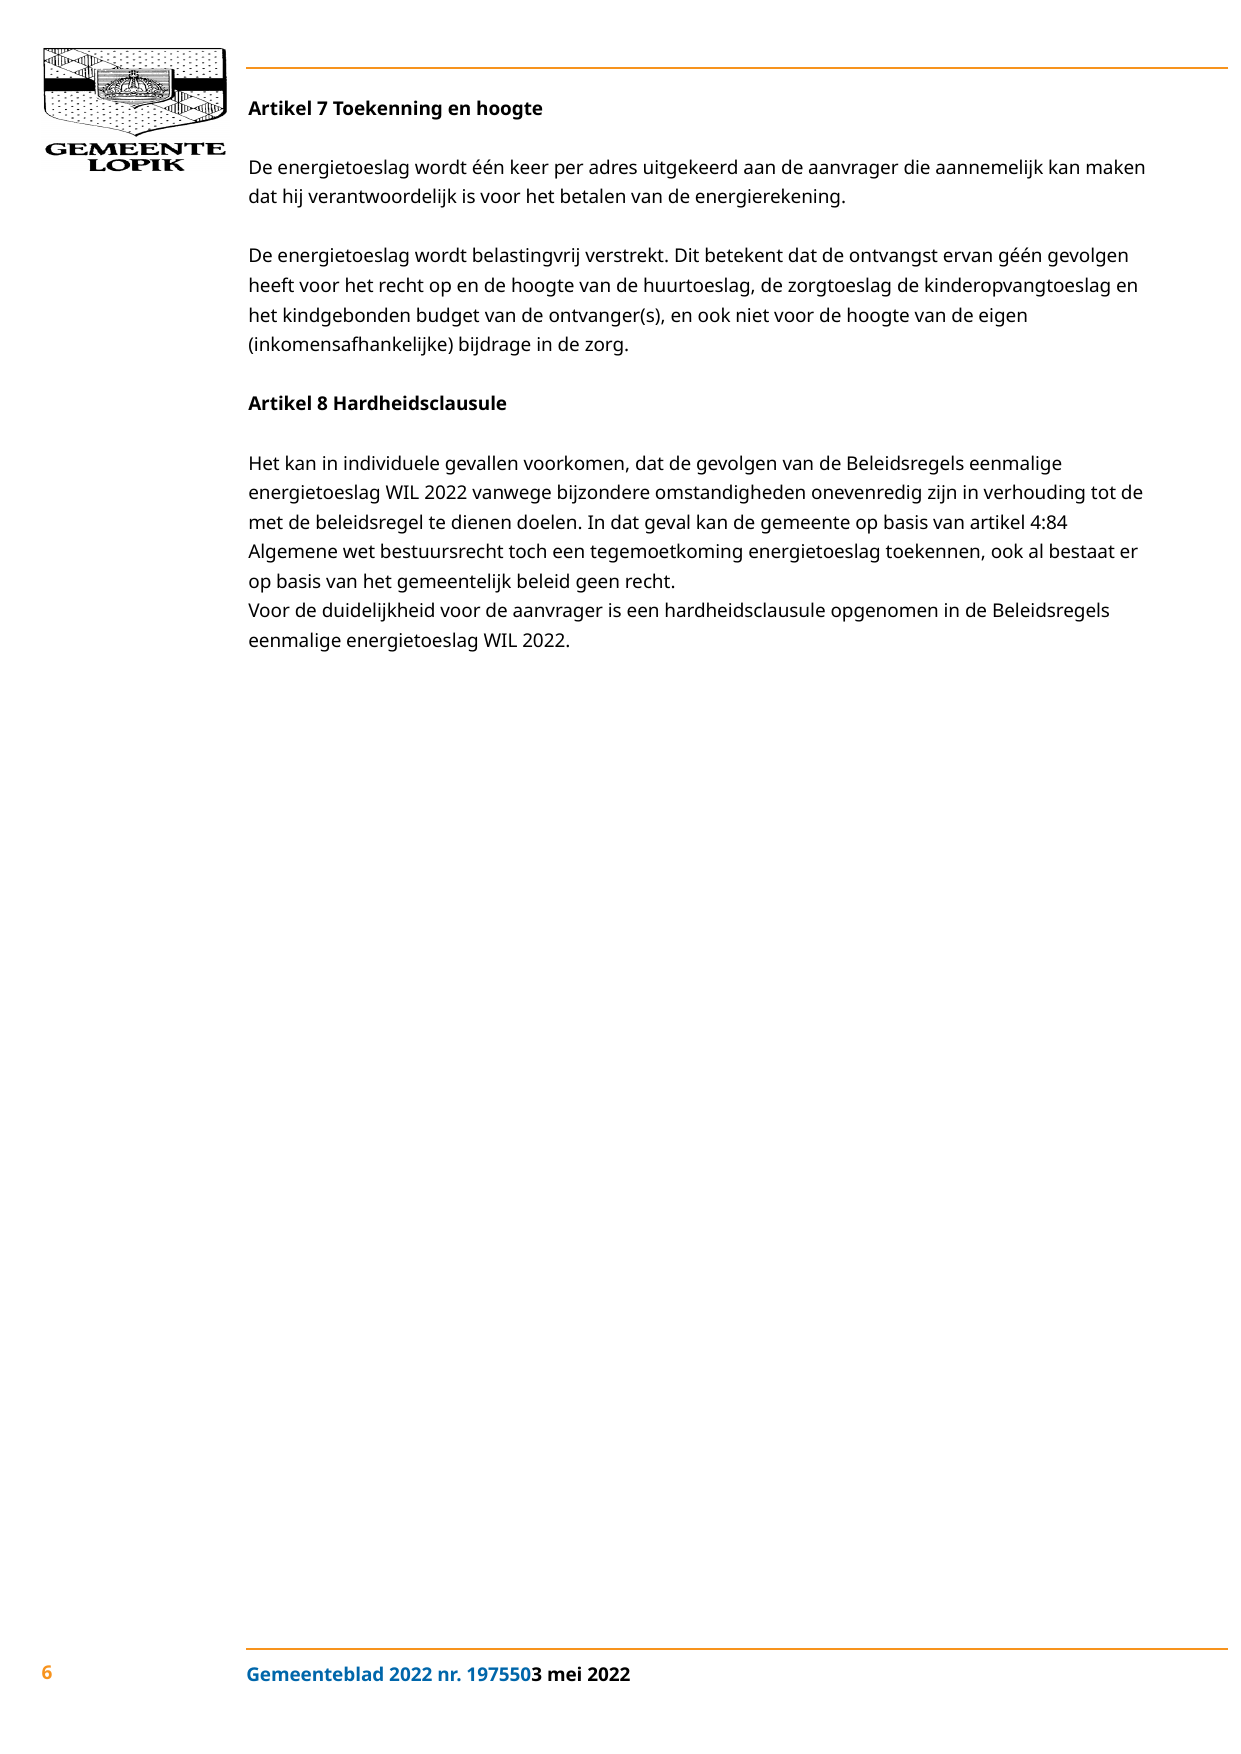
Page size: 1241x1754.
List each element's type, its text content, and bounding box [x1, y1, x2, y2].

text De energietoeslag wordt één keer per adres uitgekeerd aan de aanvrager die aannemelijk kan maken dat hij verantwoordelijk is voor het betalen van de energierekening. [248, 154, 1152, 209]
text Artikel 8 Hardheidsclausule [248, 391, 1152, 416]
text Voor de duidelijkheid voor de aanvrager is een hardheidsclausule opgenomen in de Beleidsregels eenmalige energietoeslag WIL 2022. [248, 598, 1152, 653]
text Artikel 7 Toekenning en hoogte [248, 95, 1152, 121]
text De energietoeslag wordt belastingvrij verstrekt. Dit betekent dat de ontvangst ervan géén gevolgen heeft voor het recht op en de hoogte van de huurtoeslag, de zorgtoeslag de kinderopvangtoeslag en het kindgebonden budget van de ontvanger(s), en ook niet voor de hoogte van de eigen (inkomensafhankelijke) bijdrage in de zorg. [248, 243, 1152, 357]
picture [41, 47, 231, 172]
text Het kan in individuele gevallen voorkomen, dat de gevolgen van de Beleidsregels eenmalige energietoeslag WIL 2022 vanwege bijzondere omstandigheden onevenredig zijn in verhouding tot de met de beleidsregel te dienen doelen. In dat geval kan de gemeente op basis van artikel 4:84 Algemene wet bestuursrecht toch een tegemoetkoming energietoeslag toekennen, ook al bestaat er op basis van het gemeentelijk beleid geen recht. [248, 450, 1152, 594]
